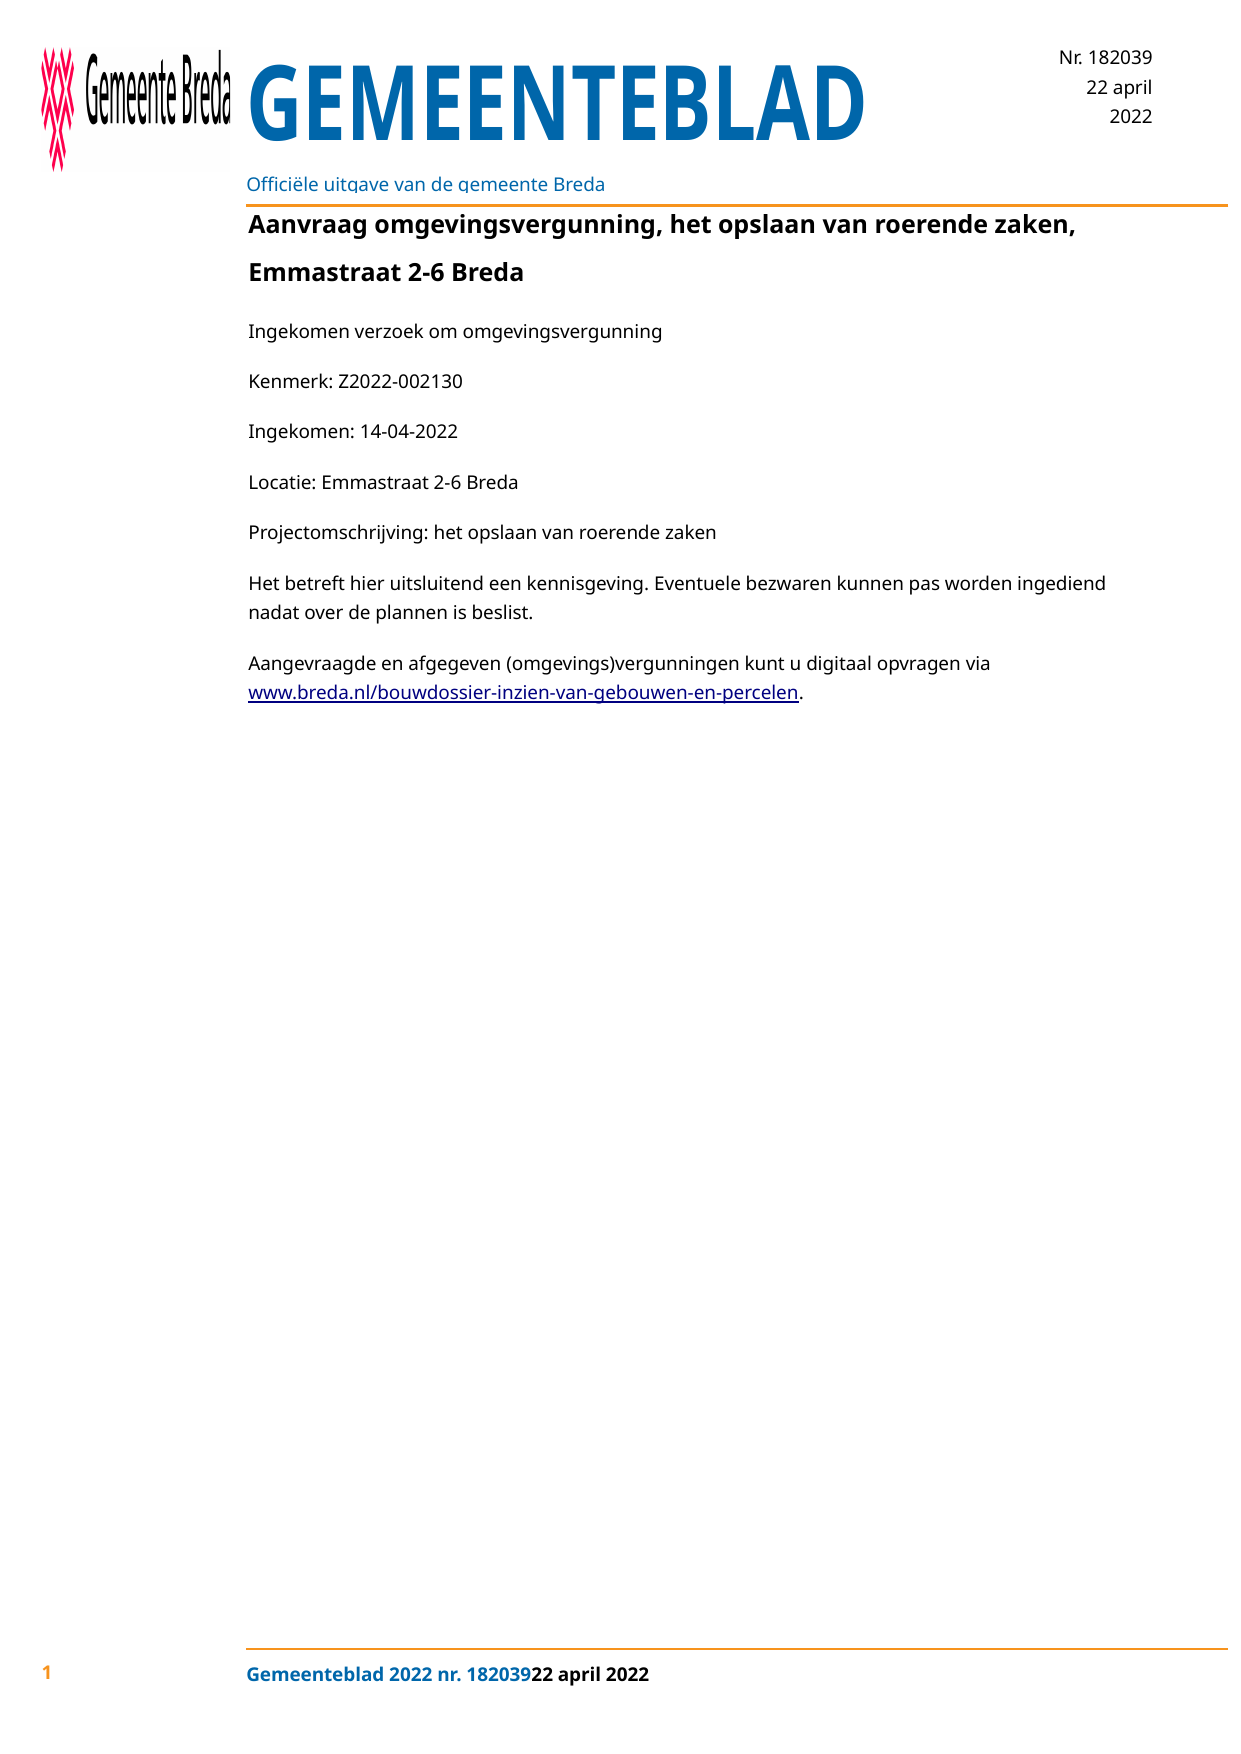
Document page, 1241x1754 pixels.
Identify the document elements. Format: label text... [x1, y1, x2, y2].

text Ingekomen verzoek om omgevingsvergunning [248, 318, 1152, 344]
text Ingekomen: 14-04-2022 [248, 419, 1152, 444]
text Aangevraagde en afgegeven (omgevings)vergunningen kunt u digitaal opvragen via www.breda.nl/bouwdossier-inzien-van-gebouwen-en-percelen. [248, 650, 1152, 705]
picture [41, 47, 231, 172]
text Kenmerk: Z2022-002130 [248, 368, 1152, 394]
text Projectomschrijving: het opslaan van roerende zaken [248, 519, 1152, 545]
text Het betreft hier uitsluitend een kennisgeving. Eventuele bezwaren kunnen pas worden ingediend nadat over de plannen is beslist. [248, 570, 1152, 625]
text Aanvraag omgevingsvergunning, het opslaan van roerende zaken, Emmastraat 2-6 Breda [248, 207, 1152, 288]
text Locatie: Emmastraat 2-6 Breda [248, 469, 1152, 495]
